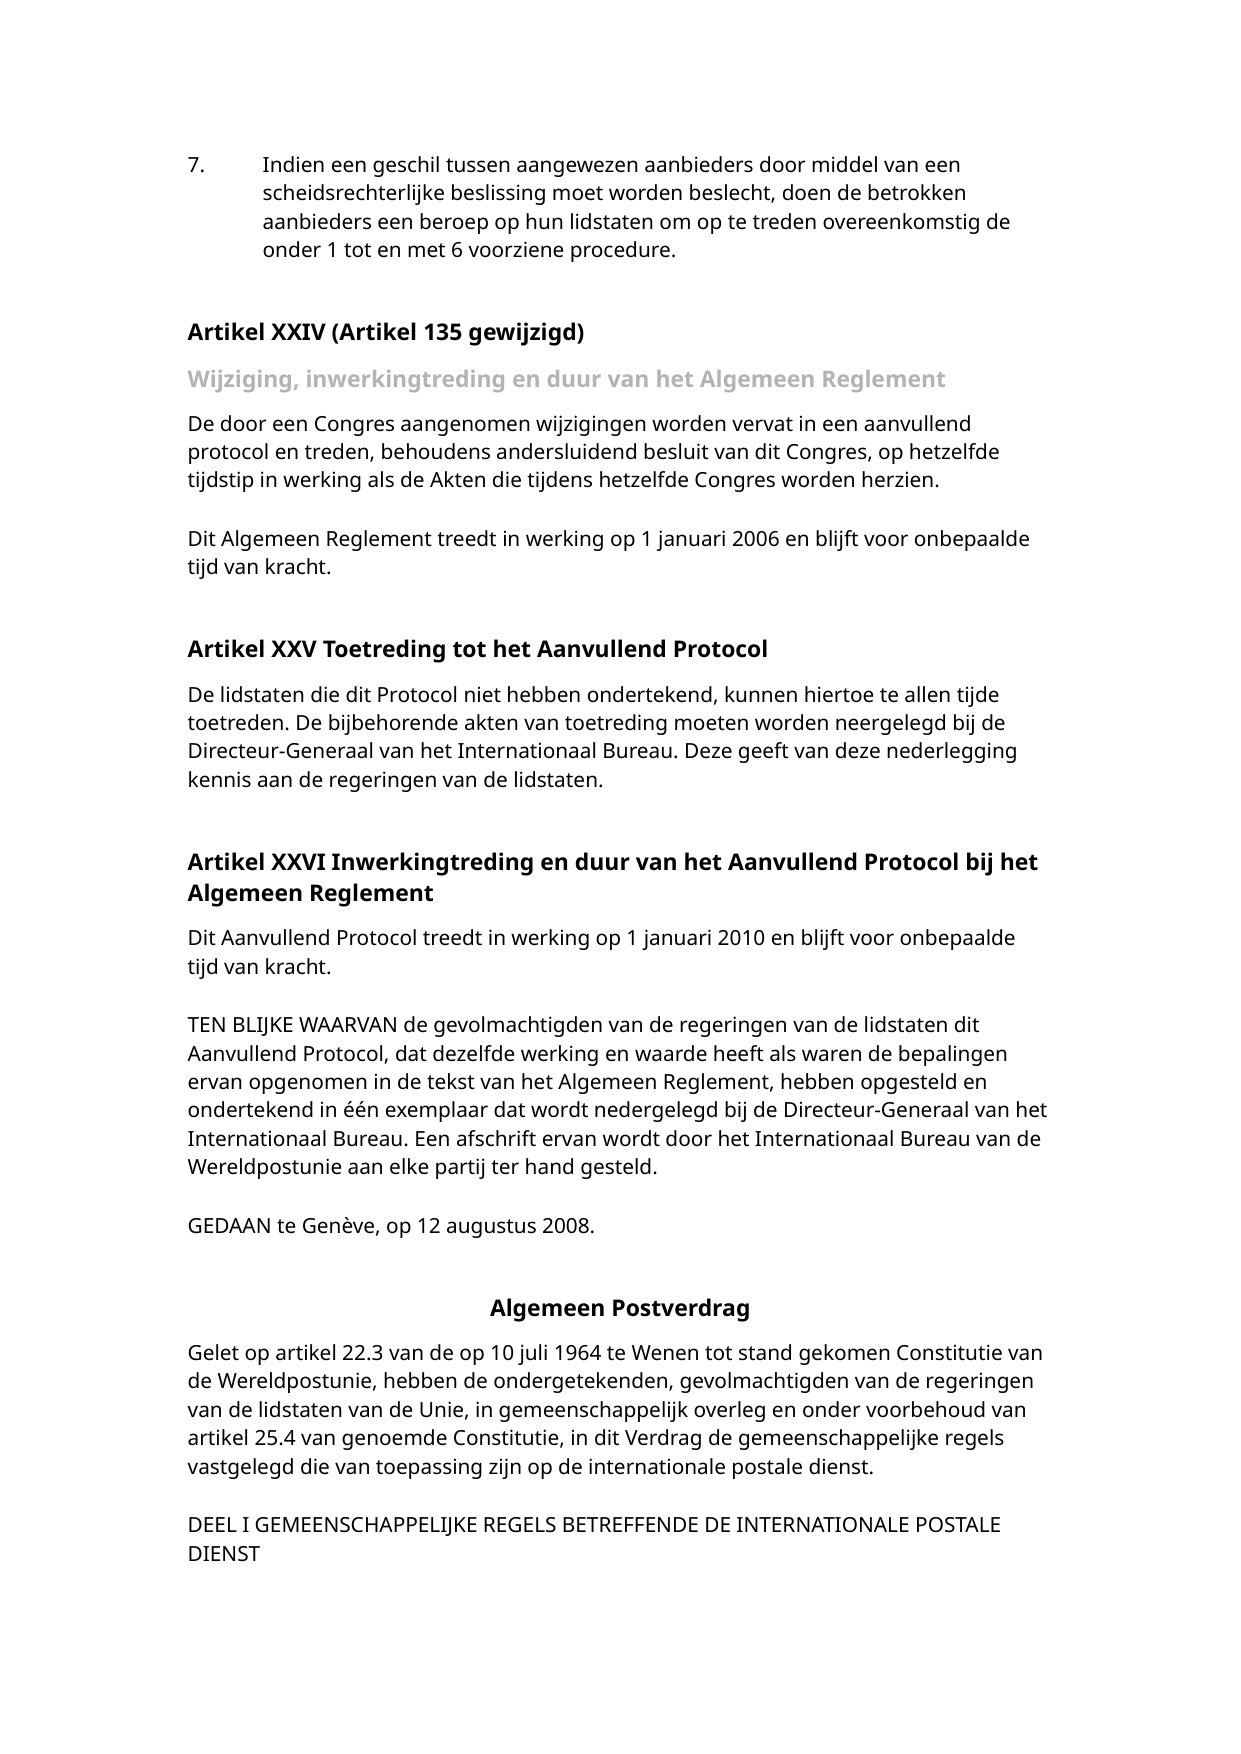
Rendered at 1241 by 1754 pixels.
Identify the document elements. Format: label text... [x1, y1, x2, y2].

subtitle Artikel XXIV (Artikel 135 gewijzigd) [187, 316, 1053, 347]
subtitle Algemeen Postverdrag [187, 1292, 1053, 1323]
text GEDAAN te Genève, op 12 augustus 2008. [187, 1211, 1053, 1239]
subtitle DEEL I GEMEENSCHAPPELIJKE REGELS BETREFFENDE DE INTERNATIONALE POSTALE DIENST [187, 1510, 1053, 1567]
text Dit Aanvullend Protocol treedt in werking op 1 januari 2010 en blijft voor onbepaalde tijd van kracht. [187, 923, 1053, 980]
subtitle Artikel XXV Toetreding tot het Aanvullend Protocol [187, 633, 1053, 665]
text TEN BLIJKE WAARVAN de gevolmachtigden van de regeringen van de lidstaten dit Aanvullend Protocol, dat dezelfde werking en waarde heeft als waren de bepalingen ervan opgenomen in de tekst van het Algemeen Reglement, hebben opgesteld en ondertekend in één exemplaar dat wordt nedergelegd bij de Directeur-Generaal van het Internationaal Bureau. Een afschrift ervan wordt door het Internationaal Bureau van de Wereldpostunie aan elke partij ter hand gesteld. [187, 1010, 1053, 1181]
list Indien een geschil tussen aangewezen aanbieders door middel van een scheidsrechterlijke beslissing moet worden beslecht, doen de betrokken aanbieders een beroep op hun lidstaten om op te treden overeenkomstig de onder 1 tot en met 6 voorziene procedure. [187, 150, 1053, 264]
text De lidstaten die dit Protocol niet hebben ondertekend, kunnen hiertoe te allen tijde toetreden. De bijbehorende akten van toetreding moeten worden neergelegd bij de Directeur-Generaal van het Internationaal Bureau. Deze geeft van deze nederlegging kennis aan de regeringen van de lidstaten. [187, 680, 1053, 793]
text Gelet op artikel 22.3 van de op 10 juli 1964 te Wenen tot stand gekomen Constitutie van de Wereldpostunie, hebben de ondergetekenden, gevolmachtigden van de regeringen van de lidstaten van de Unie, in gemeenschappelijk overleg en onder voorbehoud van artikel 25.4 van genoemde Constitutie, in dit Verdrag de gemeenschappelijke regels vastgelegd die van toepassing zijn op de internationale postale dienst. [187, 1338, 1053, 1480]
text Dit Algemeen Reglement treedt in werking op 1 januari 2006 en blijft voor onbepaalde tijd van kracht. [187, 524, 1053, 581]
text Wijziging, inwerkingtreding en duur van het Algemeen Reglement [187, 362, 1053, 394]
text De door een Congres aangenomen wijzigingen worden vervat in een aanvullend protocol en treden, behoudens andersluidend besluit van dit Congres, op hetzelfde tijdstip in werking als de Akten die tijdens hetzelfde Congres worden herzien. [187, 409, 1053, 494]
subtitle Artikel XXVI Inwerkingtreding en duur van het Aanvullend Protocol bij het Algemeen Reglement [187, 846, 1053, 908]
